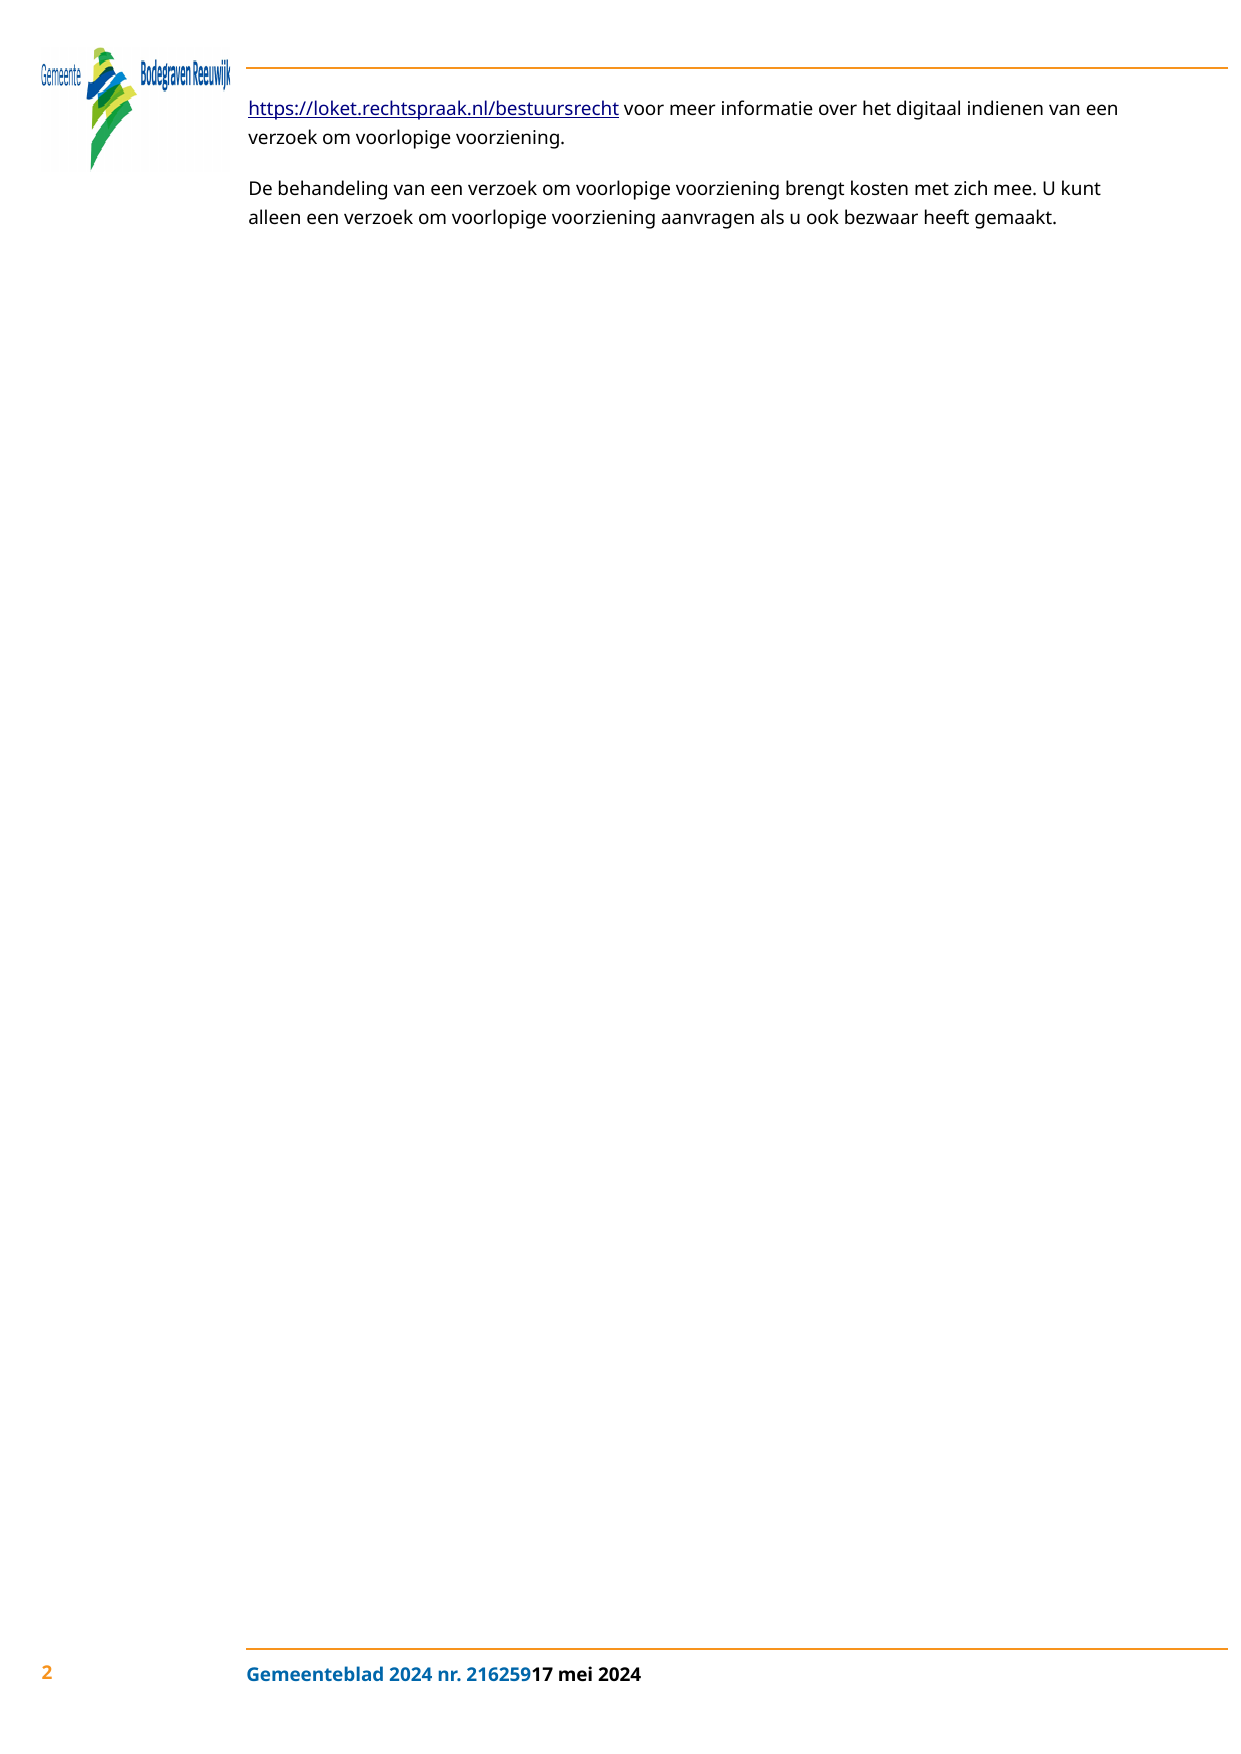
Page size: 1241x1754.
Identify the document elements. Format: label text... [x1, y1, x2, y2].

text De behandeling van een verzoek om voorlopige voorziening brengt kosten met zich mee. U kunt alleen een verzoek om voorlopige voorziening aanvragen als u ook bezwaar heeft gemaakt. [248, 175, 1152, 230]
text https://loket.rechtspraak.nl/bestuursrecht voor meer informatie over het digitaal indienen van een verzoek om voorlopige voorziening. [248, 95, 1152, 150]
picture [41, 47, 231, 172]
